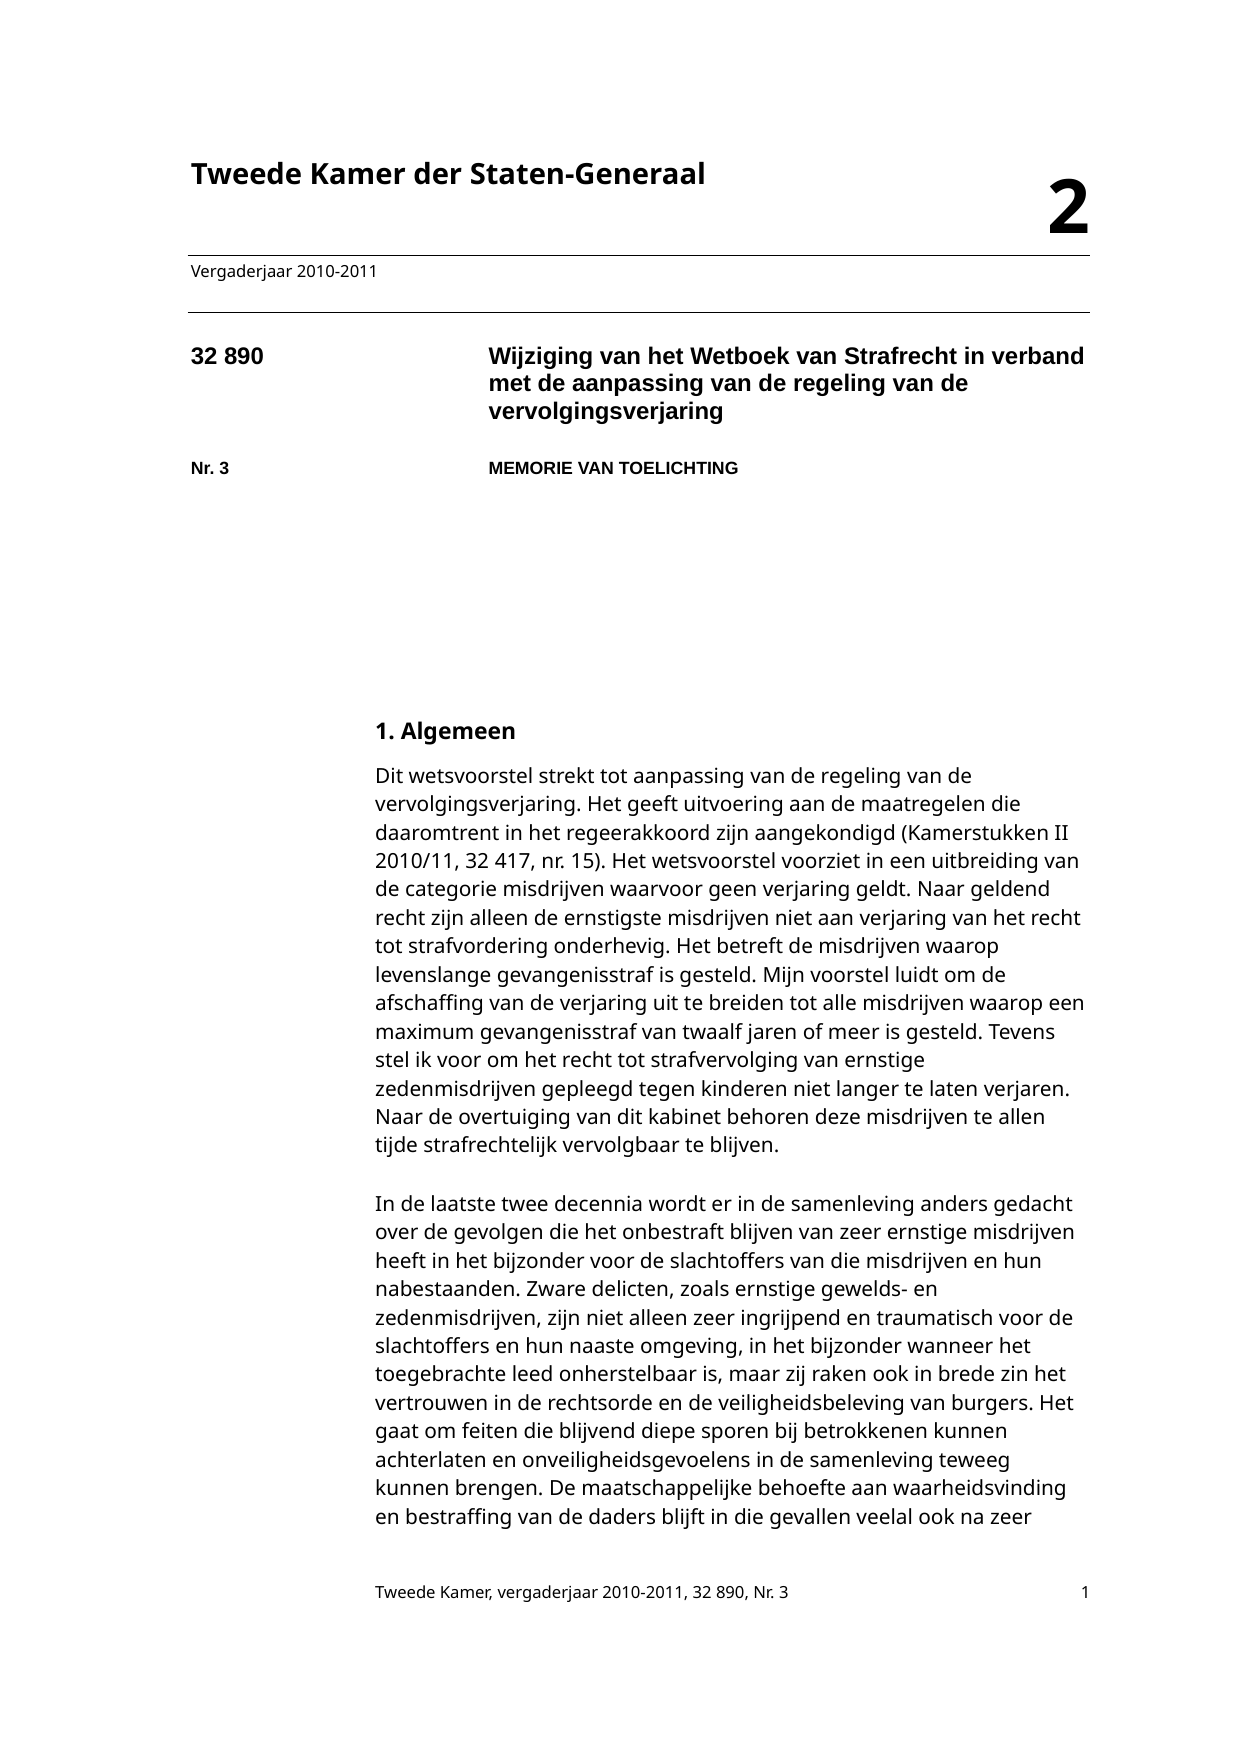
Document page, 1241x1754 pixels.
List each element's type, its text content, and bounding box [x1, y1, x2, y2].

text Dit wetsvoorstel strekt tot aanpassing van de regeling van de vervolgingsverjaring. Het geeft uitvoering aan de maatregelen die daaromtrent in het regeerakkoord zijn aangekondigd (Kamerstukken II 2010/11, 32 417, nr. 15). Het wetsvoorstel voorziet in een uitbreiding van de categorie misdrijven waarvoor geen verjaring geldt. Naar geldend recht zijn alleen de ernstigste misdrijven niet aan verjaring van het recht tot strafvordering onderhevig. Het betreft de misdrijven waarop levenslange gevangenisstraf is gesteld. Mijn voorstel luidt om de afschaffing van de verjaring uit te breiden tot alle misdrijven waarop een maximum gevangenisstraf van twaalf jaren of meer is gesteld. Tevens stel ik voor om het recht tot strafvervolging van ernstige zedenmisdrijven gepleegd tegen kinderen niet langer te laten verjaren. Naar de overtuiging van dit kabinet behoren deze misdrijven te allen tijde strafrechtelijk vervolgbaar te blijven. [375, 761, 1090, 1159]
table_cell [485, 313, 1090, 339]
table_cell Wijziging van het Wetboek van Strafrecht in verband met de aanpassing van de regeling van de vervolgingsverjaring [485, 339, 1090, 454]
table_cell [485, 256, 1090, 312]
table_cell Nr. 3 [188, 455, 485, 573]
table_header Tweede Kamer der Staten-Generaal [188, 150, 909, 255]
table_cell Vergaderjaar 2010-2011 [188, 256, 485, 312]
table_cell [188, 313, 485, 339]
table_cell 32 890 [188, 339, 485, 454]
text In de laatste twee decennia wordt er in de samenleving anders gedacht over de gevolgen die het onbestraft blijven van zeer ernstige misdrijven heeft in het bijzonder voor de slachtoffers van die misdrijven en hun nabestaanden. Zware delicten, zoals ernstige gewelds- en zedenmisdrijven, zijn niet alleen zeer ingrijpend en traumatisch voor de slachtoffers en hun naaste omgeving, in het bijzonder wanneer het toegebrachte leed onherstelbaar is, maar zij raken ook in brede zin het vertrouwen in de rechtsorde en de veiligheidsbeleving van burgers. Het gaat om feiten die blijvend diepe sporen bij betrokkenen kunnen achterlaten en onveiligheidsgevoelens in de samenleving teweeg kunnen brengen. De maatschappelijke behoefte aan waarheidsvinding en bestraffing van de daders blijft in die gevallen veelal ook na zeer [375, 1189, 1090, 1530]
table_cell MEMORIE VAN TOELICHTING [485, 455, 1090, 573]
table_header 2 [910, 150, 1090, 255]
subtitle 1. Algemeen [375, 714, 1090, 746]
